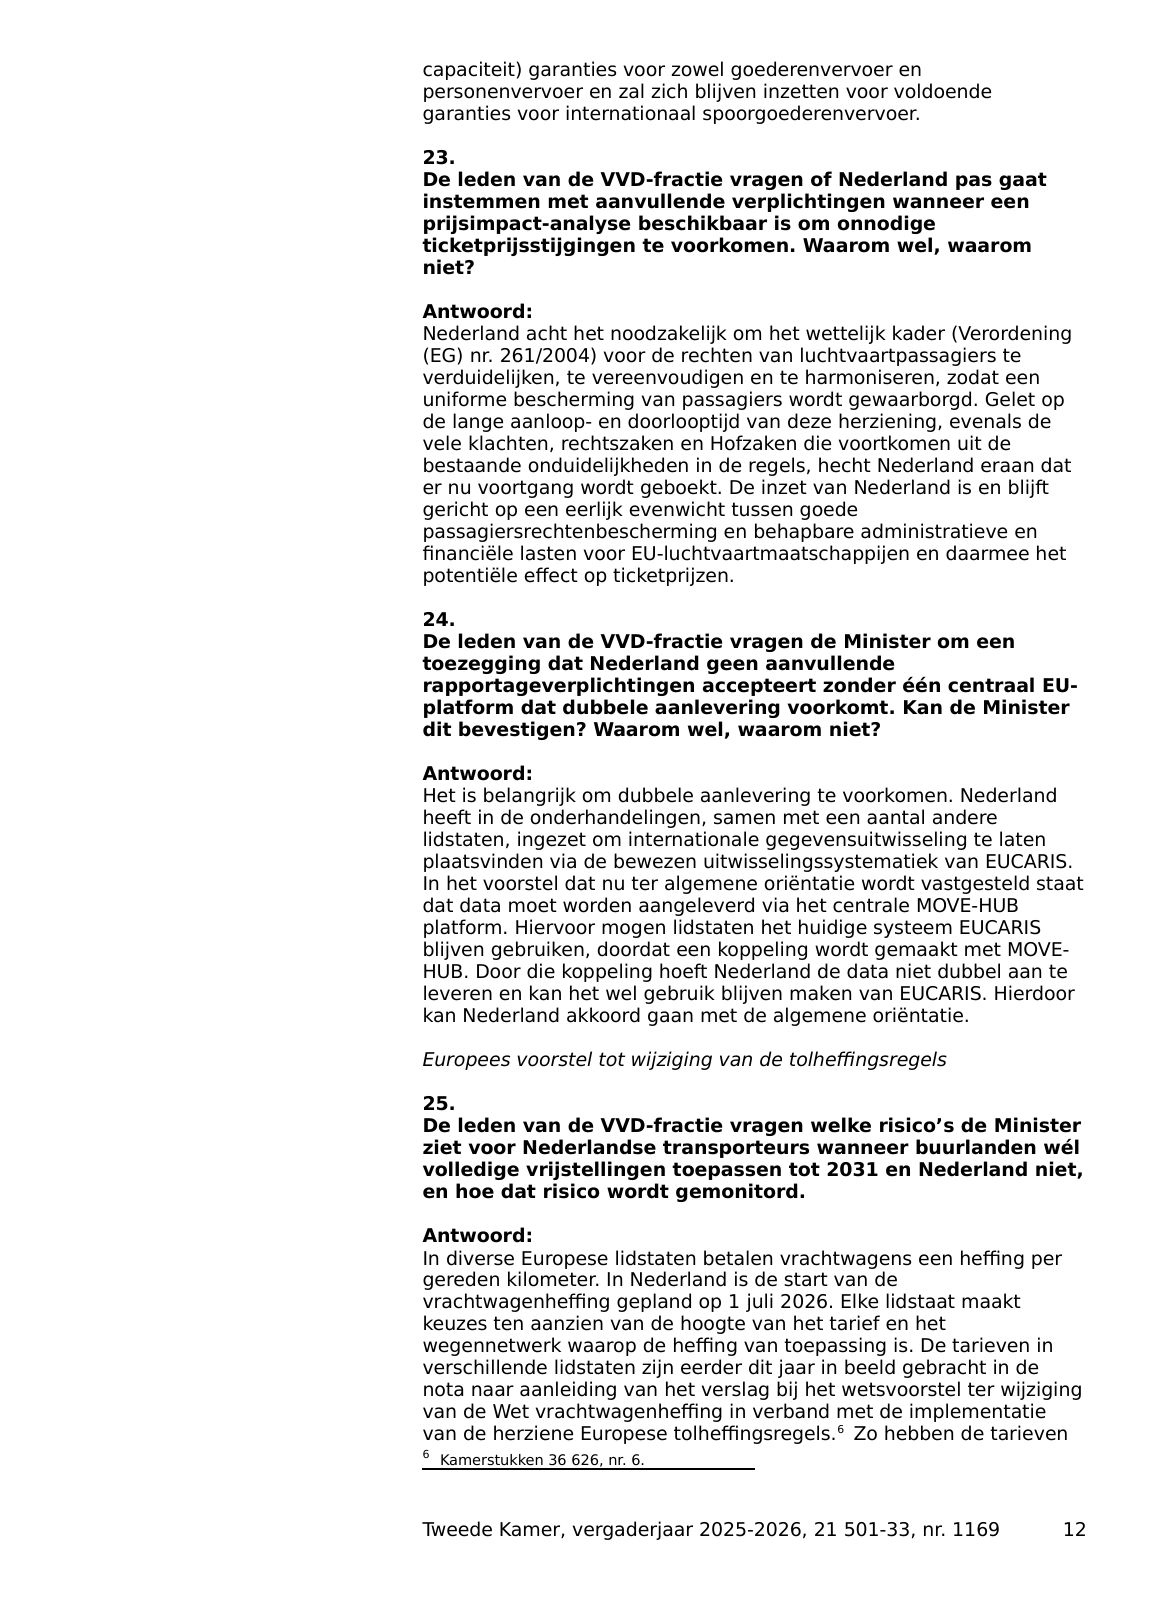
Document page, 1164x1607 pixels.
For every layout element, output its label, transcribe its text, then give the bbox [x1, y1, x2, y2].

text Antwoord: [422, 301, 1087, 323]
text De leden van de VVD-fractie vragen welke risico’s de Minister ziet voor Nederlandse transporteurs wanneer buurlanden wél volledige vrijstellingen toepassen tot 2031 en Nederland niet, en hoe dat risico wordt gemonitord. [422, 1115, 1087, 1203]
text De leden van de VVD-fractie vragen de Minister om een toezegging dat Nederland geen aanvullende rapportageverplichtingen accepteert zonder één centraal EU-platform dat dubbele aanlevering voorkomt. Kan de Minister dit bevestigen? Waarom wel, waarom niet? [422, 631, 1087, 741]
text 25. [422, 1093, 1087, 1115]
text Nederland acht het noodzakelijk om het wettelijk kader (Verordening (EG) nr. 261/2004) voor de rechten van luchtvaartpassagiers te verduidelijken, te vereenvoudigen en te harmoniseren, zodat een uniforme bescherming van passagiers wordt gewaarborgd. Gelet op de lange aanloop- en doorlooptijd van deze herziening, evenals de vele klachten, rechtszaken en Hofzaken die voortkomen uit de bestaande onduidelijkheden in de regels, hecht Nederland eraan dat er nu voortgang wordt geboekt. De inzet van Nederland is en blijft gericht op een eerlijk evenwicht tussen goede passagiersrechtenbescherming en behapbare administratieve en financiële lasten voor EU-luchtvaartmaatschappijen en daarmee het potentiële effect op ticketprijzen. [422, 323, 1087, 587]
text Antwoord: [422, 1225, 1087, 1247]
text Antwoord: [422, 763, 1087, 785]
text In diverse Europese lidstaten betalen vrachtwagens een heffing per gereden kilometer. In Nederland is de start van de vrachtwagenheffing gepland op 1 juli 2026. Elke lidstaat maakt keuzes ten aanzien van de hoogte van het tarief en het wegennetwerk waarop de heffing van toepassing is. De tarieven in verschillende lidstaten zijn eerder dit jaar in beeld gebracht in de nota naar aanleiding van het verslag bij het wetsvoorstel ter wijziging van de Wet vrachtwagenheffing in verband met de implementatie van de herziene Europese tolheffingsregels. Zo hebben de tarieven [422, 1247, 1087, 1445]
text 24. [422, 609, 1087, 631]
text Het is belangrijk om dubbele aanlevering te voorkomen. Nederland heeft in de onderhandelingen, samen met een aantal andere lidstaten, ingezet om internationale gegevensuitwisseling te laten plaatsvinden via de bewezen uitwisselingssystematiek van EUCARIS. In het voorstel dat nu ter algemene oriëntatie wordt vastgesteld staat dat data moet worden aangeleverd via het centrale MOVE-HUB platform. Hiervoor mogen lidstaten het huidige systeem EUCARIS blijven gebruiken, doordat een koppeling wordt gemaakt met MOVE-HUB. Door die koppeling hoeft Nederland de data niet dubbel aan te leveren en kan het wel gebruik blijven maken van EUCARIS. Hierdoor kan Nederland akkoord gaan met de algemene oriëntatie. [422, 785, 1087, 1027]
text De leden van de VVD-fractie vragen of Nederland pas gaat instemmen met aanvullende verplichtingen wanneer een prijsimpact-analyse beschikbaar is om onnodige ticketprijsstijgingen te voorkomen. Waarom wel, waarom niet? [422, 169, 1087, 279]
text 23. [422, 147, 1087, 169]
subtitle Europees voorstel tot wijziging van de tolheffingsregels [422, 1049, 1087, 1071]
text Kamerstukken 36 626, nr. 6. [422, 1448, 1087, 1470]
text capaciteit) garanties voor zowel goederenvervoer en personenvervoer en zal zich blijven inzetten voor voldoende garanties voor internationaal spoorgoederenvervoer. [422, 59, 1087, 125]
